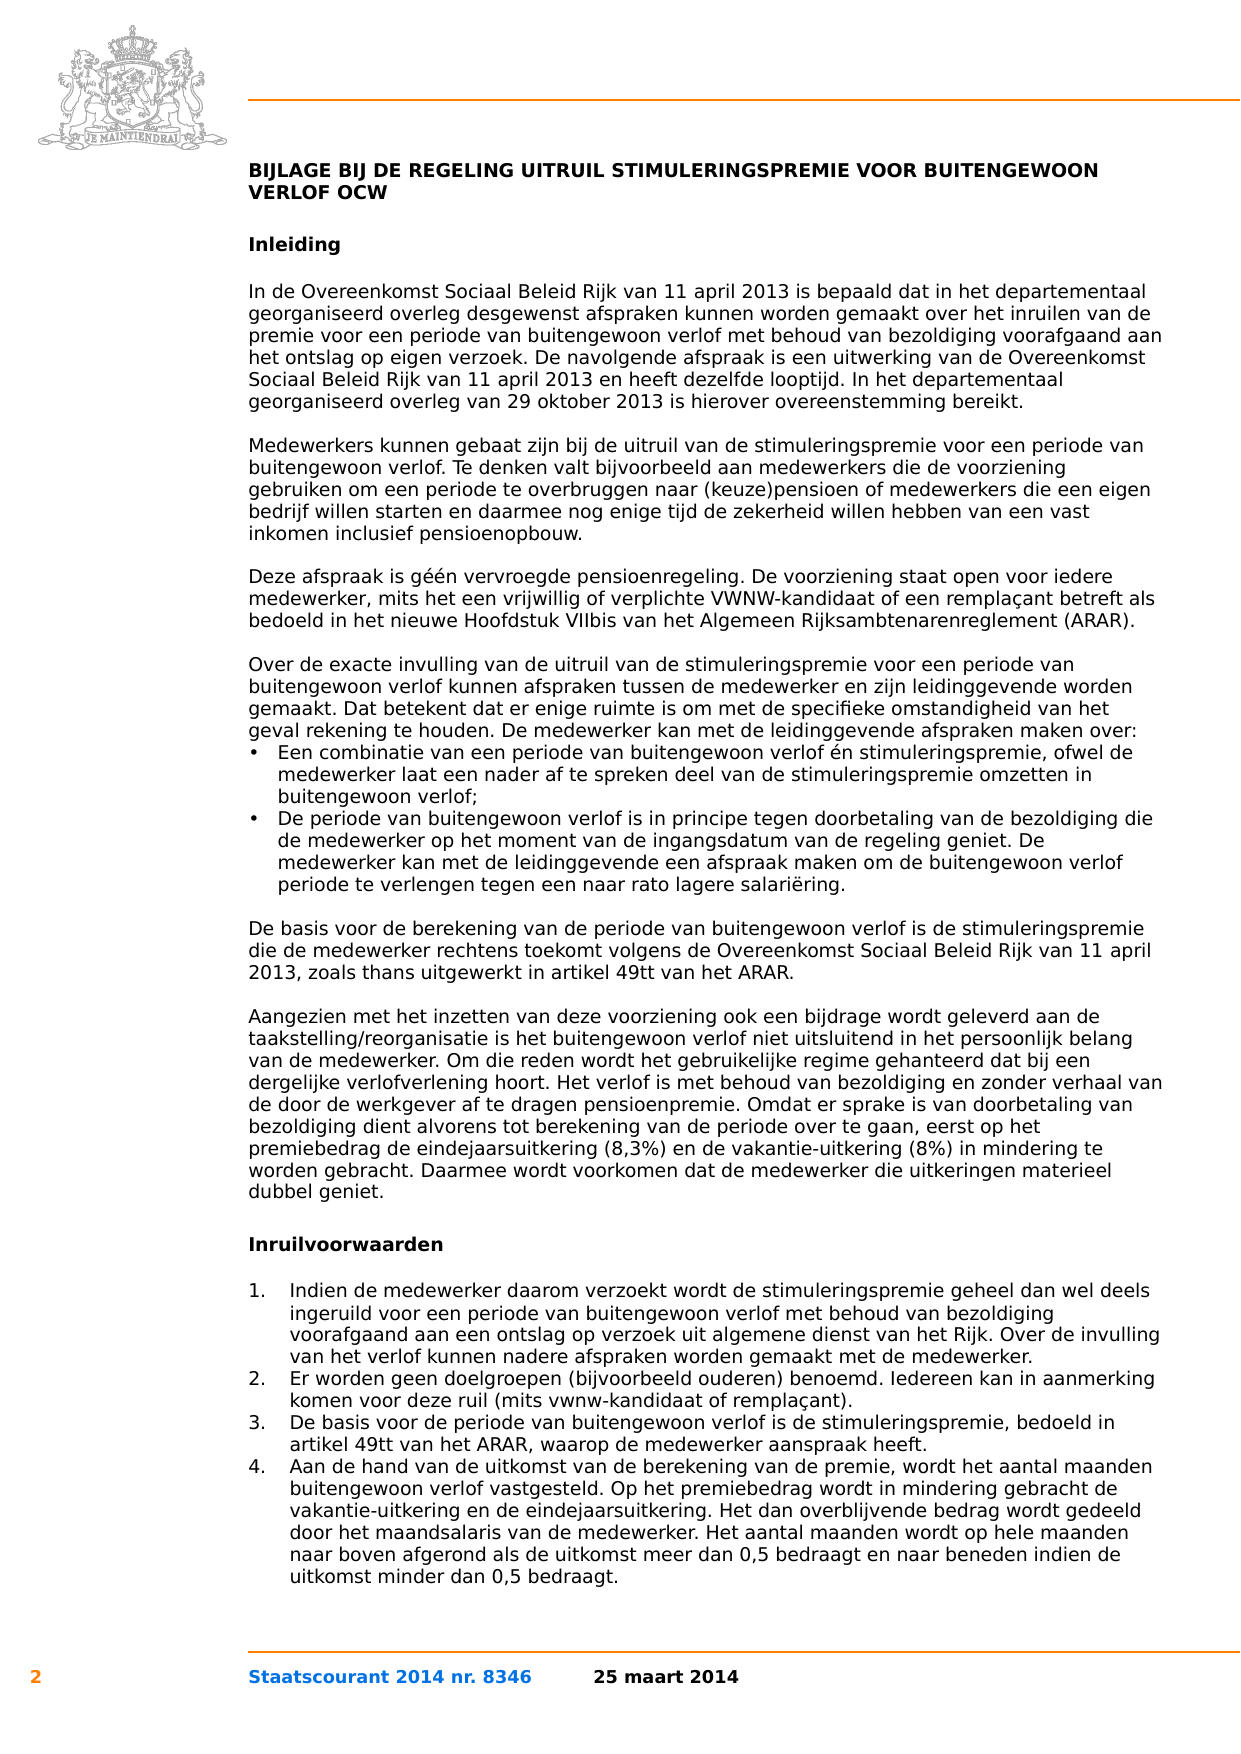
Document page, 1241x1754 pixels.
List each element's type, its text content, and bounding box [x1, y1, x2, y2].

text 3. De basis voor de periode van buitengewoon verlof is de stimuleringspremie, bedoeld in artikel 49tt van het ARAR, waarop de medewerker aanspraak heeft. [248, 1412, 1163, 1456]
text Over de exacte invulling van de uitruil van de stimuleringspremie voor een periode van buitengewoon verlof kunnen afspraken tussen de medewerker en zijn leidinggevende worden gemaakt. Dat betekent dat er enige ruimte is om met de specifieke omstandigheid van het geval rekening te houden. De medewerker kan met de leidinggevende afspraken maken over: [248, 654, 1163, 742]
text Medewerkers kunnen gebaat zijn bij de uitruil van de stimuleringspremie voor een periode van buitengewoon verlof. Te denken valt bijvoorbeeld aan medewerkers die de voorziening gebruiken om een periode te overbruggen naar (keuze)pensioen of medewerkers die een eigen bedrijf willen starten en daarmee nog enige tijd de zekerheid willen hebben van een vast inkomen inclusief pensioenopbouw. [248, 434, 1163, 544]
subtitle Inruilvoorwaarden [248, 1233, 1163, 1255]
text De basis voor de berekening van de periode van buitengewoon verlof is de stimuleringspremie die de medewerker rechtens toekomt volgens de Overeenkomst Sociaal Beleid Rijk van 11 april 2013, zoals thans uitgewerkt in artikel 49tt van het ARAR. [248, 918, 1163, 984]
text 4. Aan de hand van de uitkomst van de berekening van de premie, wordt het aantal maanden buitengewoon verlof vastgesteld. Op het premiebedrag wordt in mindering gebracht de vakantie-uitkering en de eindejaarsuitkering. Het dan overblijvende bedrag wordt gedeeld door het maandsalaris van de medewerker. Het aantal maanden wordt op hele maanden naar boven afgerond als de uitkomst meer dan 0,5 bedraagt en naar beneden indien de uitkomst minder dan 0,5 bedraagt. [248, 1456, 1163, 1588]
subtitle BIJLAGE BIJ DE REGELING UITRUIL STIMULERINGSPREMIE VOOR BUITENGEWOON VERLOF OCW [248, 160, 1163, 204]
text Deze afspraak is géén vervroegde pensioenregeling. De voorziening staat open voor iedere medewerker, mits het een vrijwillig of verplichte VWNW-kandidaat of een remplaçant betreft als bedoeld in het nieuwe Hoofdstuk VIIbis van het Algemeen Rijksambtenarenreglement (ARAR). [248, 566, 1163, 632]
text • De periode van buitengewoon verlof is in principe tegen doorbetaling van de bezoldiging die de medewerker op het moment van de ingangsdatum van de regeling geniet. De medewerker kan met de leidinggevende een afspraak maken om de buitengewoon verlof periode te verlengen tegen een naar rato lagere salariëring. [248, 808, 1163, 896]
text 1. Indien de medewerker daarom verzoekt wordt de stimuleringspremie geheel dan wel deels ingeruild voor een periode van buitengewoon verlof met behoud van bezoldiging voorafgaand aan een ontslag op verzoek uit algemene dienst van het Rijk. Over de invulling van het verlof kunnen nadere afspraken worden gemaakt met de medewerker. [248, 1280, 1163, 1368]
text In de Overeenkomst Sociaal Beleid Rijk van 11 april 2013 is bepaald dat in het departementaal georganiseerd overleg desgewenst afspraken kunnen worden gemaakt over het inruilen van de premie voor een periode van buitengewoon verlof met behoud van bezoldiging voorafgaand aan het ontslag op eigen verzoek. De navolgende afspraak is een uitwerking van de Overeenkomst Sociaal Beleid Rijk van 11 april 2013 en heeft dezelfde looptijd. In het departementaal georganiseerd overleg van 29 oktober 2013 is hierover overeenstemming bereikt. [248, 281, 1163, 413]
picture [38, 25, 227, 150]
subtitle Inleiding [248, 234, 1163, 256]
text • Een combinatie van een periode van buitengewoon verlof én stimuleringspremie, ofwel de medewerker laat een nader af te spreken deel van de stimuleringspremie omzetten in buitengewoon verlof; [248, 742, 1163, 808]
text Aangezien met het inzetten van deze voorziening ook een bijdrage wordt geleverd aan de taakstelling/reorganisatie is het buitengewoon verlof niet uitsluitend in het persoonlijk belang van de medewerker. Om die reden wordt het gebruikelijke regime gehanteerd dat bij een dergelijke verlofverlening hoort. Het verlof is met behoud van bezoldiging en zonder verhaal van de door de werkgever af te dragen pensioenpremie. Omdat er sprake is van doorbetaling van bezoldiging dient alvorens tot berekening van de periode over te gaan, eerst op het premiebedrag de eindejaarsuitkering (8,3%) en de vakantie-uitkering (8%) in mindering te worden gebracht. Daarmee wordt voorkomen dat de medewerker die uitkeringen materieel dubbel geniet. [248, 1006, 1163, 1203]
text 2. Er worden geen doelgroepen (bijvoorbeeld ouderen) benoemd. Iedereen kan in aanmerking komen voor deze ruil (mits vwnw-kandidaat of remplaçant). [248, 1368, 1163, 1412]
